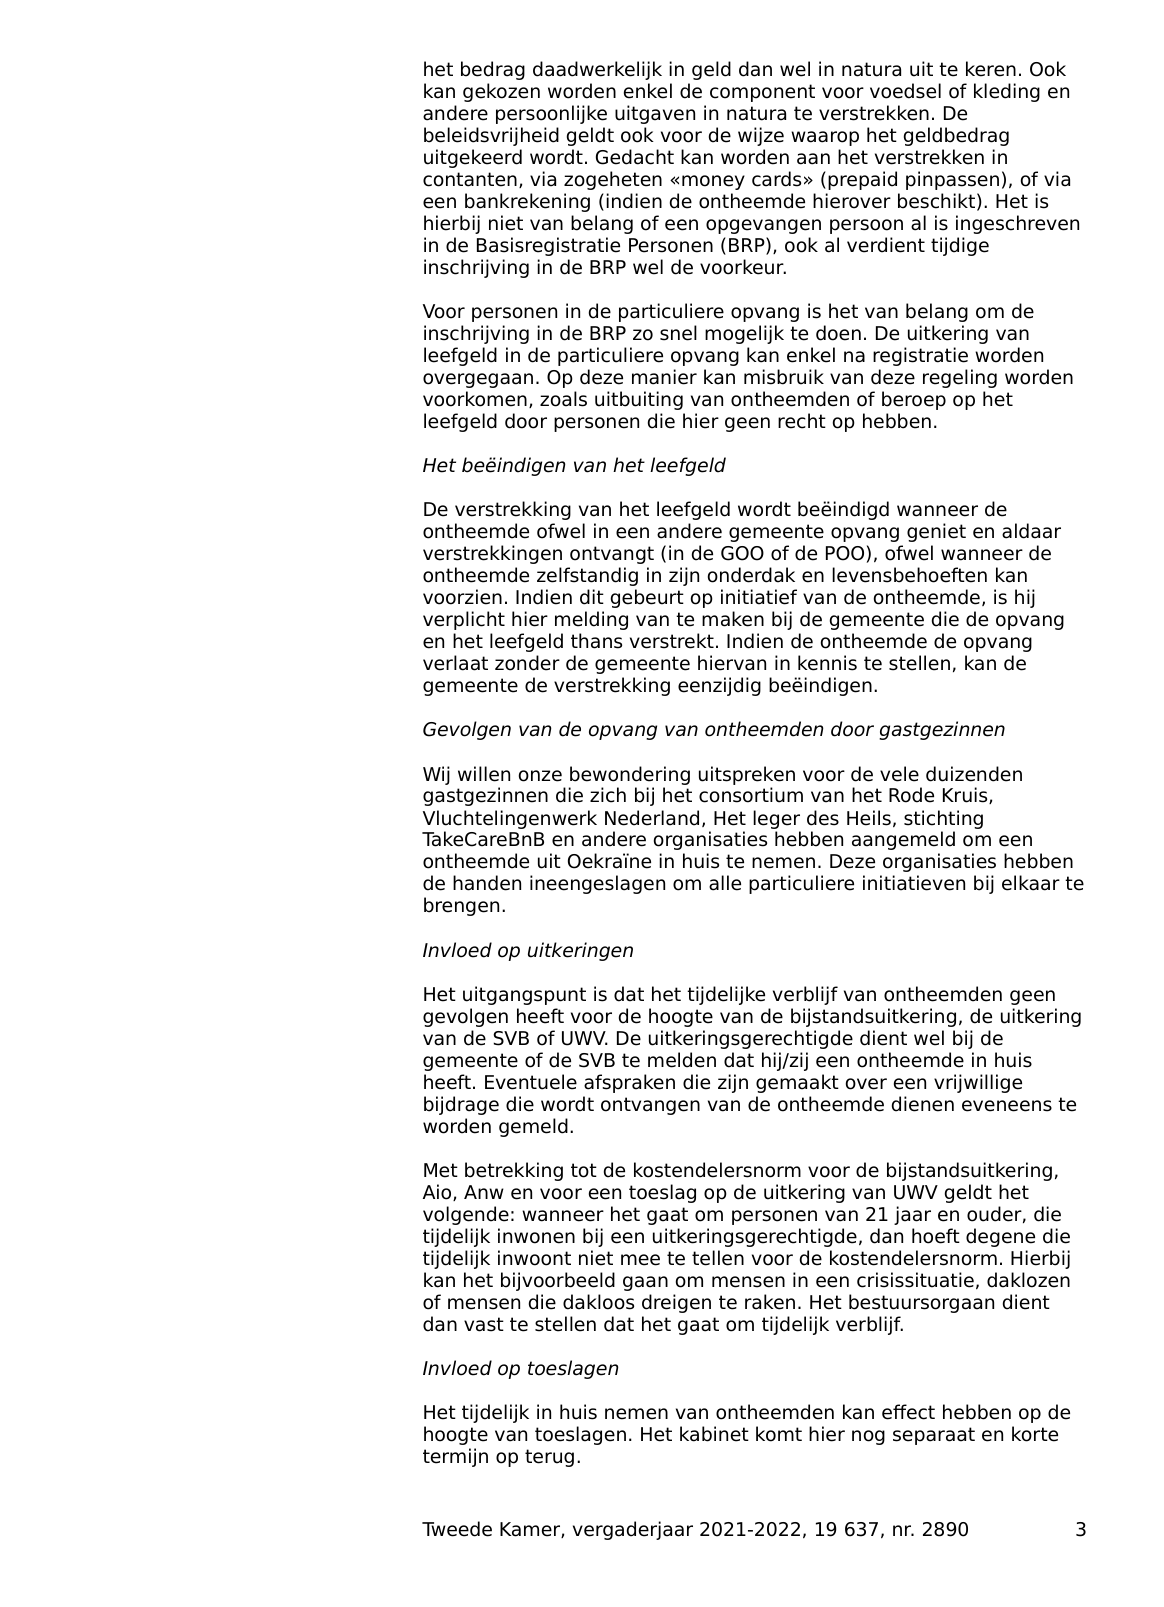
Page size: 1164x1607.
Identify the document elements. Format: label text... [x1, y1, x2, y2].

subtitle Gevolgen van de opvang van ontheemden door gastgezinnen [422, 719, 1087, 741]
text Wij willen onze bewondering uitspreken voor de vele duizenden gastgezinnen die zich bij het consortium van het Rode Kruis, Vluchtelingenwerk Nederland, Het leger des Heils, stichting TakeCareBnB en andere organisaties hebben aangemeld om een ontheemde uit Oekraïne in huis te nemen. Deze organisaties hebben de handen ineengeslagen om alle particuliere initiatieven bij elkaar te brengen. [422, 763, 1087, 917]
subtitle Het beëindigen van het leefgeld [422, 455, 1087, 477]
subtitle Invloed op uitkeringen [422, 939, 1087, 961]
text Met betrekking tot de kostendelersnorm voor de bijstandsuitkering, Aio, Anw en voor een toeslag op de uitkering van UWV geldt het volgende: wanneer het gaat om personen van 21 jaar en ouder, die tijdelijk inwonen bij een uitkeringsgerechtigde, dan hoeft degene die tijdelijk inwoont niet mee te tellen voor de kostendelersnorm. Hierbij kan het bijvoorbeeld gaan om mensen in een crisissituatie, daklozen of mensen die dakloos dreigen te raken. Het bestuursorgaan dient dan vast te stellen dat het gaat om tijdelijk verblijf. [422, 1160, 1087, 1336]
text Het uitgangspunt is dat het tijdelijke verblijf van ontheemden geen gevolgen heeft voor de hoogte van de bijstandsuitkering, de uitkering van de SVB of UWV. De uitkeringsgerechtigde dient wel bij de gemeente of de SVB te melden dat hij/zij een ontheemde in huis heeft. Eventuele afspraken die zijn gemaakt over een vrijwillige bijdrage die wordt ontvangen van de ontheemde dienen eveneens te worden gemeld. [422, 984, 1087, 1137]
text Het tijdelijk in huis nemen van ontheemden kan effect hebben op de hoogte van toeslagen. Het kabinet komt hier nog separaat en korte termijn op terug. [422, 1402, 1087, 1468]
text het bedrag daadwerkelijk in geld dan wel in natura uit te keren. Ook kan gekozen worden enkel de component voor voedsel of kleding en andere persoonlijke uitgaven in natura te verstrekken. De beleidsvrijheid geldt ook voor de wijze waarop het geldbedrag uitgekeerd wordt. Gedacht kan worden aan het verstrekken in contanten, via zogeheten «money cards» (prepaid pinpassen), of via een bankrekening (indien de ontheemde hierover beschikt). Het is hierbij niet van belang of een opgevangen persoon al is ingeschreven in de Basisregistratie Personen (BRP), ook al verdient tijdige inschrijving in de BRP wel de voorkeur. [422, 59, 1087, 279]
text Voor personen in de particuliere opvang is het van belang om de inschrijving in de BRP zo snel mogelijk te doen. De uitkering van leefgeld in de particuliere opvang kan enkel na registratie worden overgegaan. Op deze manier kan misbruik van deze regeling worden voorkomen, zoals uitbuiting van ontheemden of beroep op het leefgeld door personen die hier geen recht op hebben. [422, 301, 1087, 433]
text De verstrekking van het leefgeld wordt beëindigd wanneer de ontheemde ofwel in een andere gemeente opvang geniet en aldaar verstrekkingen ontvangt (in de GOO of de POO), ofwel wanneer de ontheemde zelfstandig in zijn onderdak en levensbehoeften kan voorzien. Indien dit gebeurt op initiatief van de ontheemde, is hij verplicht hier melding van te maken bij de gemeente die de opvang en het leefgeld thans verstrekt. Indien de ontheemde de opvang verlaat zonder de gemeente hiervan in kennis te stellen, kan de gemeente de verstrekking eenzijdig beëindigen. [422, 499, 1087, 697]
subtitle Invloed op toeslagen [422, 1358, 1087, 1380]
